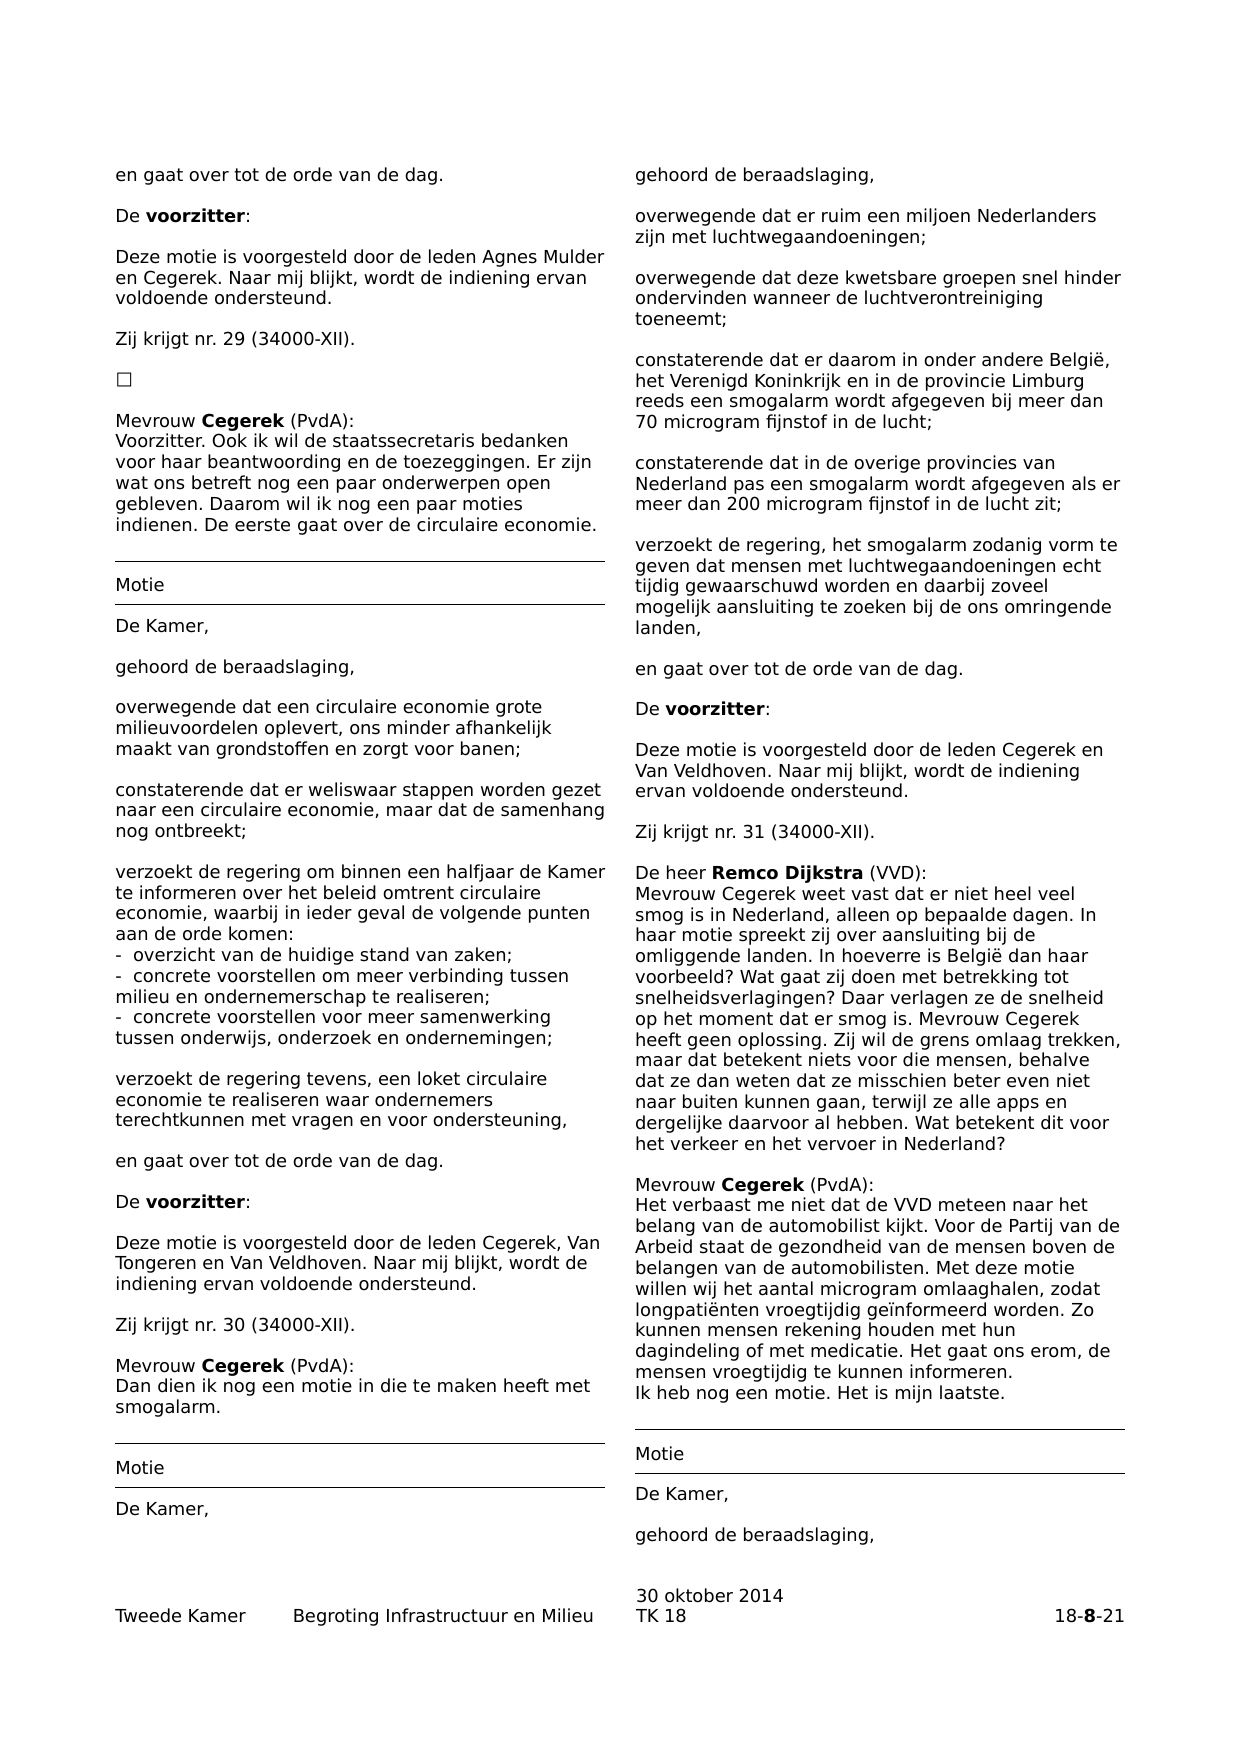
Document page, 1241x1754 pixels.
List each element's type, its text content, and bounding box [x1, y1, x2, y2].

text Het verbaast me niet dat de VVD meteen naar het belang van de automobilist kijkt. Voor de Partij van de Arbeid staat de gezondheid van de mensen boven de belangen van de automobilisten. Met deze motie willen wij het aantal microgram omlaaghalen, zodat longpatiënten vroegtijdig geïnformeerd worden. Zo kunnen mensen rekening houden met hun dagindeling of met medicatie. Het gaat ons erom, de mensen vroegtijdig te kunnen informeren. [635, 1195, 1125, 1383]
text constaterende dat er weliswaar stappen worden gezet naar een circulaire economie, maar dat de samenhang nog ontbreekt; [115, 779, 605, 842]
text overwegende dat er ruim een miljoen Nederlanders zijn met luchtwegaandoeningen; [635, 206, 1125, 247]
text De Kamer, [115, 1498, 605, 1519]
text Motie [115, 575, 605, 596]
text constaterende dat er daarom in onder andere België, het Verenigd Koninkrijk en in de provincie Limburg reeds een smogalarm wordt afgegeven bij meer dan 70 microgram fijnstof in de lucht; [635, 350, 1125, 433]
text overwegende dat deze kwetsbare groepen snel hinder ondervinden wanneer de luchtverontreiniging toeneemt; [635, 267, 1125, 330]
text Deze motie is voorgesteld door de leden Cegerek, Van Tongeren en Van Veldhoven. Naar mij blijkt, wordt de indiening ervan voldoende ondersteund. [115, 1232, 605, 1295]
text gehoord de beraadslaging, [115, 657, 605, 677]
text Deze motie is voorgesteld door de leden Agnes Mulder en Cegerek. Naar mij blijkt, wordt de indiening ervan voldoende ondersteund. [115, 247, 605, 309]
text De voorzitter: [115, 206, 605, 227]
list overzicht van de huidige stand van zaken; [115, 945, 605, 966]
text De heer Remco Dijkstra (VVD): [635, 863, 1125, 883]
text Mevrouw Cegerek (PvdA): [115, 410, 605, 431]
text gehoord de beraadslaging, [635, 165, 1125, 186]
list concrete voorstellen voor meer samenwerking tussen onderwijs, onderzoek en ondernemingen; [115, 1007, 605, 1049]
text Voorzitter. Ook ik wil de staatssecretaris bedanken voor haar beantwoording en de toezeggingen. Er zijn wat ons betreft nog een paar onderwerpen open gebleven. Daarom wil ik nog een paar moties indienen. De eerste gaat over de circulaire economie. [115, 431, 605, 535]
text Ik heb nog een motie. Het is mijn laatste. [635, 1383, 1125, 1403]
text gehoord de beraadslaging, [635, 1525, 1125, 1546]
text Deze motie is voorgesteld door de leden Cegerek en Van Veldhoven. Naar mij blijkt, wordt de indiening ervan voldoende ondersteund. [635, 740, 1125, 802]
text Mevrouw Cegerek weet vast dat er niet heel veel smog is in Nederland, alleen op bepaalde dagen. In haar motie spreekt zij over aansluiting bij de omliggende landen. In hoeverre is België dan haar voorbeeld? Wat gaat zij doen met betrekking tot snelheidsverlagingen? Daar verlagen ze de snelheid op het moment dat er smog is. Mevrouw Cegerek heeft geen oplossing. Zij wil de grens omlaag trekken, maar dat betekent niets voor die mensen, behalve dat ze dan weten dat ze misschien beter even niet naar buiten kunnen gaan, terwijl ze alle apps en dergelijke daarvoor al hebben. Wat betekent dit voor het verkeer en het vervoer in Nederland? [635, 883, 1125, 1154]
text Mevrouw Cegerek (PvdA): [635, 1174, 1125, 1195]
text overwegende dat een circulaire economie grote milieuvoordelen oplevert, ons minder afhankelijk maakt van grondstoffen en zorgt voor banen; [115, 697, 605, 759]
text Dan dien ik nog een motie in die te maken heeft met smogalarm. [115, 1376, 605, 1418]
text verzoekt de regering om binnen een halfjaar de Kamer te informeren over het beleid omtrent circulaire economie, waarbij in ieder geval de volgende punten aan de orde komen: [115, 862, 605, 945]
text verzoekt de regering, het smogalarm zodanig vorm te geven dat mensen met luchtwegaandoeningen echt tijdig gewaarschuwd worden en daarbij zoveel mogelijk aansluiting te zoeken bij de ons omringende landen, [635, 535, 1125, 638]
text Zij krijgt nr. 31 (34000-XII). [635, 822, 1125, 843]
text De voorzitter: [635, 699, 1125, 720]
text De Kamer, [115, 616, 605, 637]
text verzoekt de regering tevens, een loket circulaire economie te realiseren waar ondernemers terechtkunnen met vragen en voor ondersteuning, [115, 1069, 605, 1131]
text De Kamer, [635, 1484, 1125, 1505]
text ⬜ [115, 370, 605, 390]
text Zij krijgt nr. 29 (34000-XII). [115, 329, 605, 350]
text constaterende dat in de overige provincies van Nederland pas een smogalarm wordt afgegeven als er meer dan 200 microgram fijnstof in de lucht zit; [635, 453, 1125, 515]
text Motie [115, 1458, 605, 1478]
text Motie [635, 1443, 1125, 1464]
text De voorzitter: [115, 1192, 605, 1212]
text en gaat over tot de orde van de dag. [635, 658, 1125, 679]
text en gaat over tot de orde van de dag. [115, 165, 605, 186]
text en gaat over tot de orde van de dag. [115, 1151, 605, 1172]
text Zij krijgt nr. 30 (34000-XII). [115, 1315, 605, 1335]
list concrete voorstellen om meer verbinding tussen milieu en ondernemerschap te realiseren; [115, 966, 605, 1007]
text Mevrouw Cegerek (PvdA): [115, 1355, 605, 1376]
